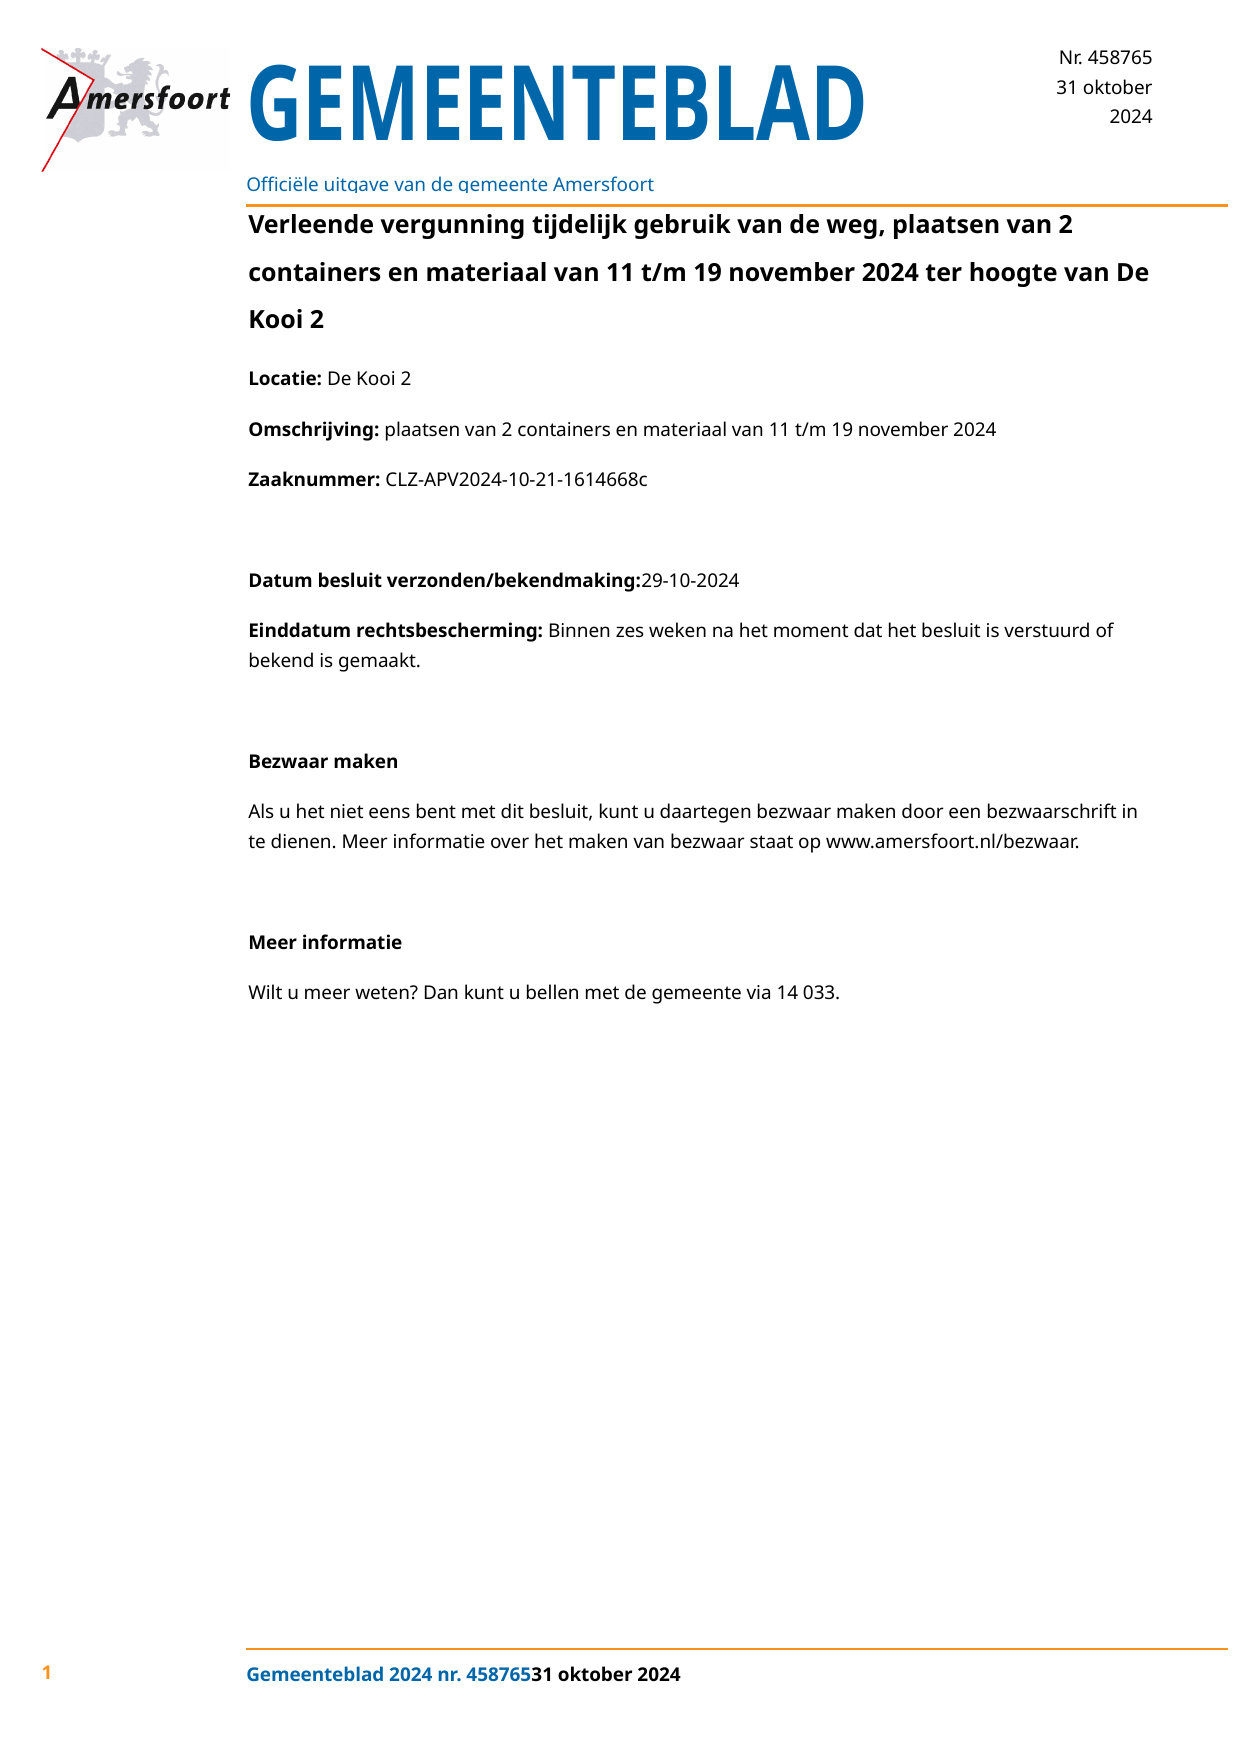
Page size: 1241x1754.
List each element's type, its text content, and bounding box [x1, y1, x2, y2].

text Meer informatie [248, 929, 1152, 954]
text Als u het niet eens bent met dit besluit, kunt u daartegen bezwaar maken door een bezwaarschrift in te dienen. Meer informatie over het maken van bezwaar staat op www.amersfoort.nl/bezwaar. [248, 798, 1152, 854]
text Zaaknummer: CLZ-APV2024-10-21-1614668c [248, 466, 1152, 492]
text Bezwaar maken [248, 748, 1152, 774]
picture [41, 47, 231, 172]
text Einddatum rechtsbescherming: Binnen zes weken na het moment dat het besluit is verstuurd of bekend is gemaakt. [248, 618, 1152, 673]
text Omschrijving: plaatsen van 2 containers en materiaal van 11 t/m 19 november 2024 [248, 416, 1152, 442]
text Datum besluit verzonden/bekendmaking:29-10-2024 [248, 567, 1152, 593]
text Locatie: De Kooi 2 [248, 366, 1152, 391]
text Verleende vergunning tijdelijk gebruik van de weg, plaatsen van 2 containers en materiaal van 11 t/m 19 november 2024 ter hoogte van De Kooi 2 [248, 207, 1152, 336]
text Wilt u meer weten? Dan kunt u bellen met de gemeente via 14 033. [248, 979, 1152, 1005]
